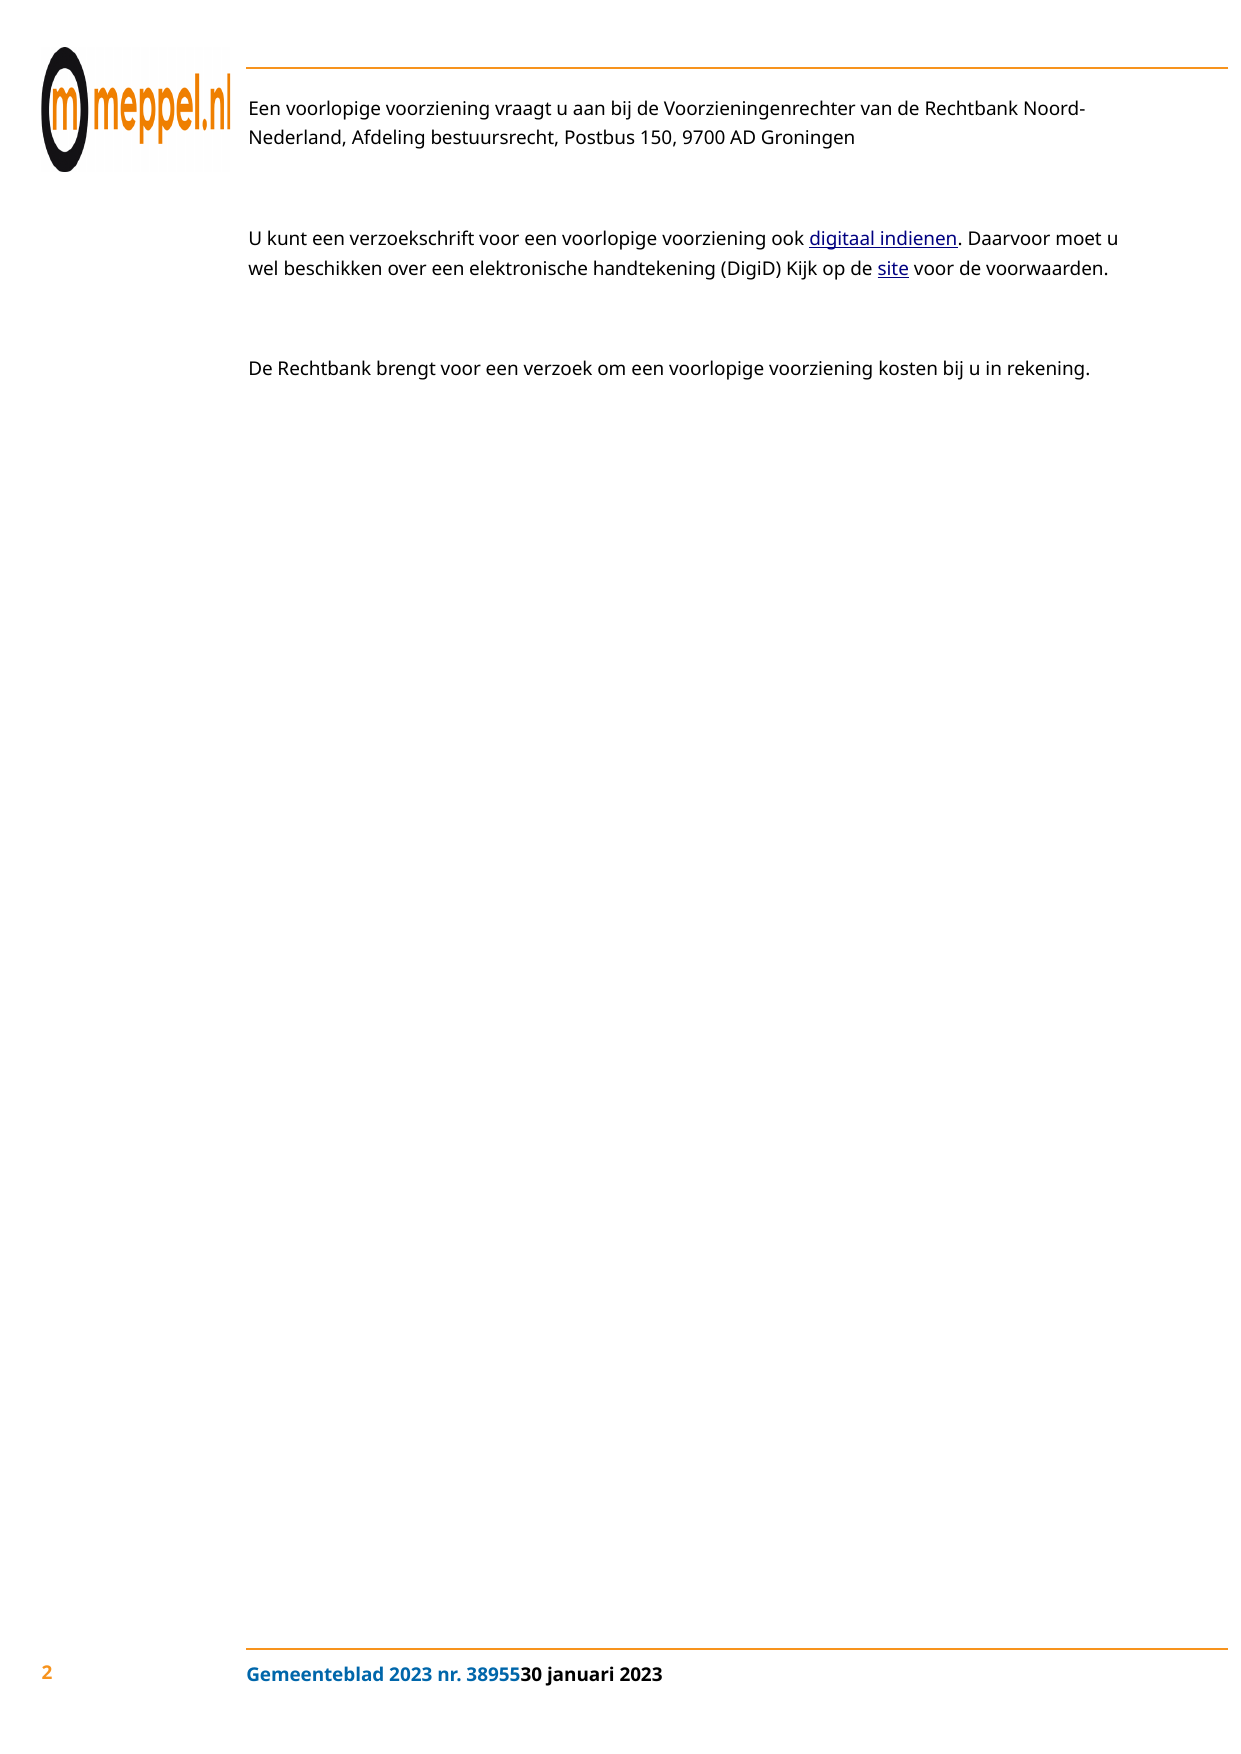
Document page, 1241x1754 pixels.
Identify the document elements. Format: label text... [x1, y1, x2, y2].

text Een voorlopige voorziening vraagt u aan bij de Voorzieningenrechter van de Rechtbank Noord-Nederland, Afdeling bestuursrecht, Postbus 150, 9700 AD Groningen [248, 95, 1152, 150]
text De Rechtbank brengt voor een verzoek om een voorlopige voorziening kosten bij u in rekening. [248, 356, 1152, 381]
picture [41, 47, 231, 172]
text U kunt een verzoekschrift voor een voorlopige voorziening ook digitaal indienen. Daarvoor moet u wel beschikken over een elektronische handtekening (DigiD) Kijk op de site voor de voorwaarden. [248, 225, 1152, 281]
